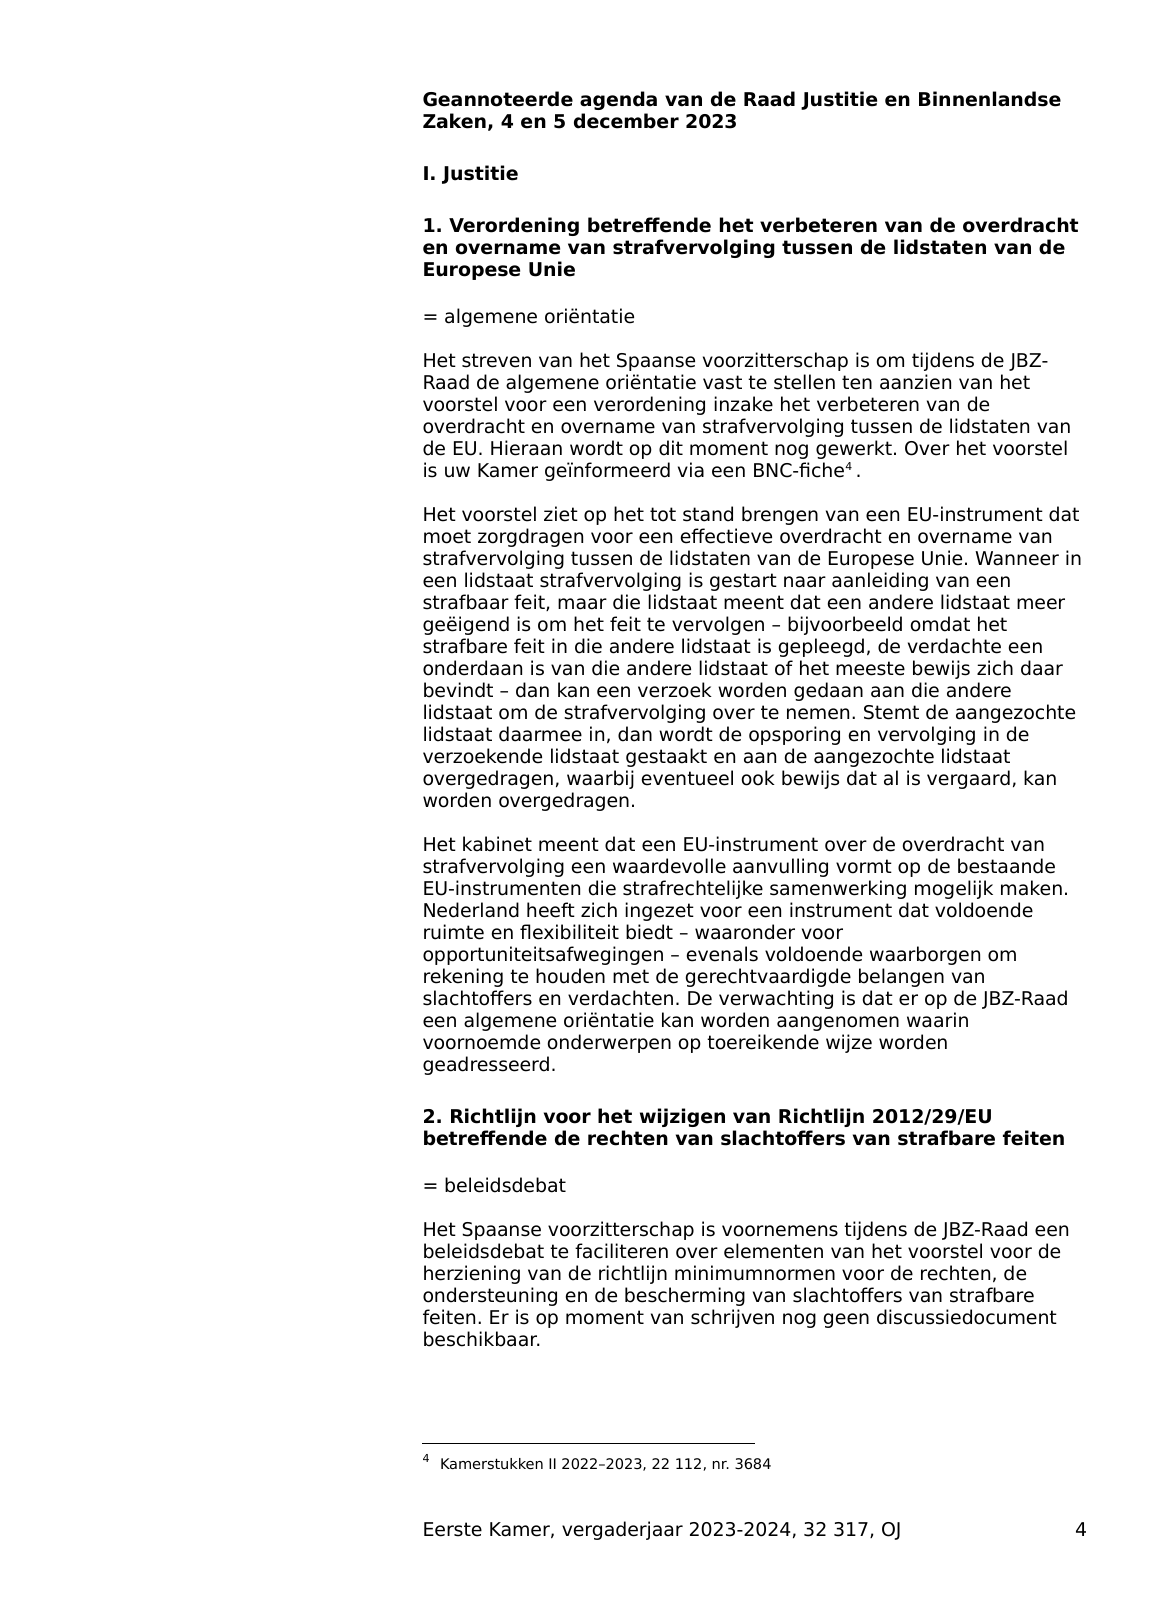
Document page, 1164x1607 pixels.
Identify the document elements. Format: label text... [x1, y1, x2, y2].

text Het streven van het Spaanse voorzitterschap is om tijdens de JBZ-Raad de algemene oriëntatie vast te stellen ten aanzien van het voorstel voor een verordening inzake het verbeteren van de overdracht en overname van strafvervolging tussen de lidstaten van de EU. Hieraan wordt op dit moment nog gewerkt. Over het voorstel is uw Kamer geïnformeerd via een BNC-fiche. [422, 350, 1087, 482]
text Het kabinet meent dat een EU-instrument over de overdracht van strafvervolging een waardevolle aanvulling vormt op de bestaande EU-instrumenten die strafrechtelijke samenwerking mogelijk maken. Nederland heeft zich ingezet voor een instrument dat voldoende ruimte en flexibiliteit biedt – waaronder voor opportuniteitsafwegingen – evenals voldoende waarborgen om rekening te houden met de gerechtvaardigde belangen van slachtoffers en verdachten. De verwachting is dat er op de JBZ-Raad een algemene oriëntatie kan worden aangenomen waarin voornoemde onderwerpen op toereikende wijze worden geadresseerd. [422, 834, 1087, 1076]
text Het Spaanse voorzitterschap is voornemens tijdens de JBZ-Raad een beleidsdebat te faciliteren over elementen van het voorstel voor de herziening van de richtlijn minimumnormen voor de rechten, de ondersteuning en de bescherming van slachtoffers van strafbare feiten. Er is op moment van schrijven nog geen discussiedocument beschikbaar. [422, 1219, 1087, 1351]
subtitle I. Justitie [422, 163, 1087, 185]
text Kamerstukken II 2022–2023, 22 112, nr. 3684 [422, 1452, 1087, 1474]
text = beleidsdebat [422, 1175, 1087, 1197]
subtitle Geannoteerde agenda van de Raad Justitie en Binnenlandse Zaken, 4 en 5 december 2023 [422, 89, 1087, 133]
subtitle 2. Richtlijn voor het wijzigen van Richtlijn 2012/29/EU betreffende de rechten van slachtoffers van strafbare feiten [422, 1106, 1087, 1150]
text Het voorstel ziet op het tot stand brengen van een EU-instrument dat moet zorgdragen voor een effectieve overdracht en overname van strafvervolging tussen de lidstaten van de Europese Unie. Wanneer in een lidstaat strafvervolging is gestart naar aanleiding van een strafbaar feit, maar die lidstaat meent dat een andere lidstaat meer geëigend is om het feit te vervolgen – bijvoorbeeld omdat het strafbare feit in die andere lidstaat is gepleegd, de verdachte een onderdaan is van die andere lidstaat of het meeste bewijs zich daar bevindt – dan kan een verzoek worden gedaan aan die andere lidstaat om de strafvervolging over te nemen. Stemt de aangezochte lidstaat daarmee in, dan wordt de opsporing en vervolging in de verzoekende lidstaat gestaakt en aan de aangezochte lidstaat overgedragen, waarbij eventueel ook bewijs dat al is vergaard, kan worden overgedragen. [422, 504, 1087, 812]
text = algemene oriëntatie [422, 306, 1087, 328]
subtitle 1. Verordening betreffende het verbeteren van de overdracht en overname van strafvervolging tussen de lidstaten van de Europese Unie [422, 215, 1087, 281]
